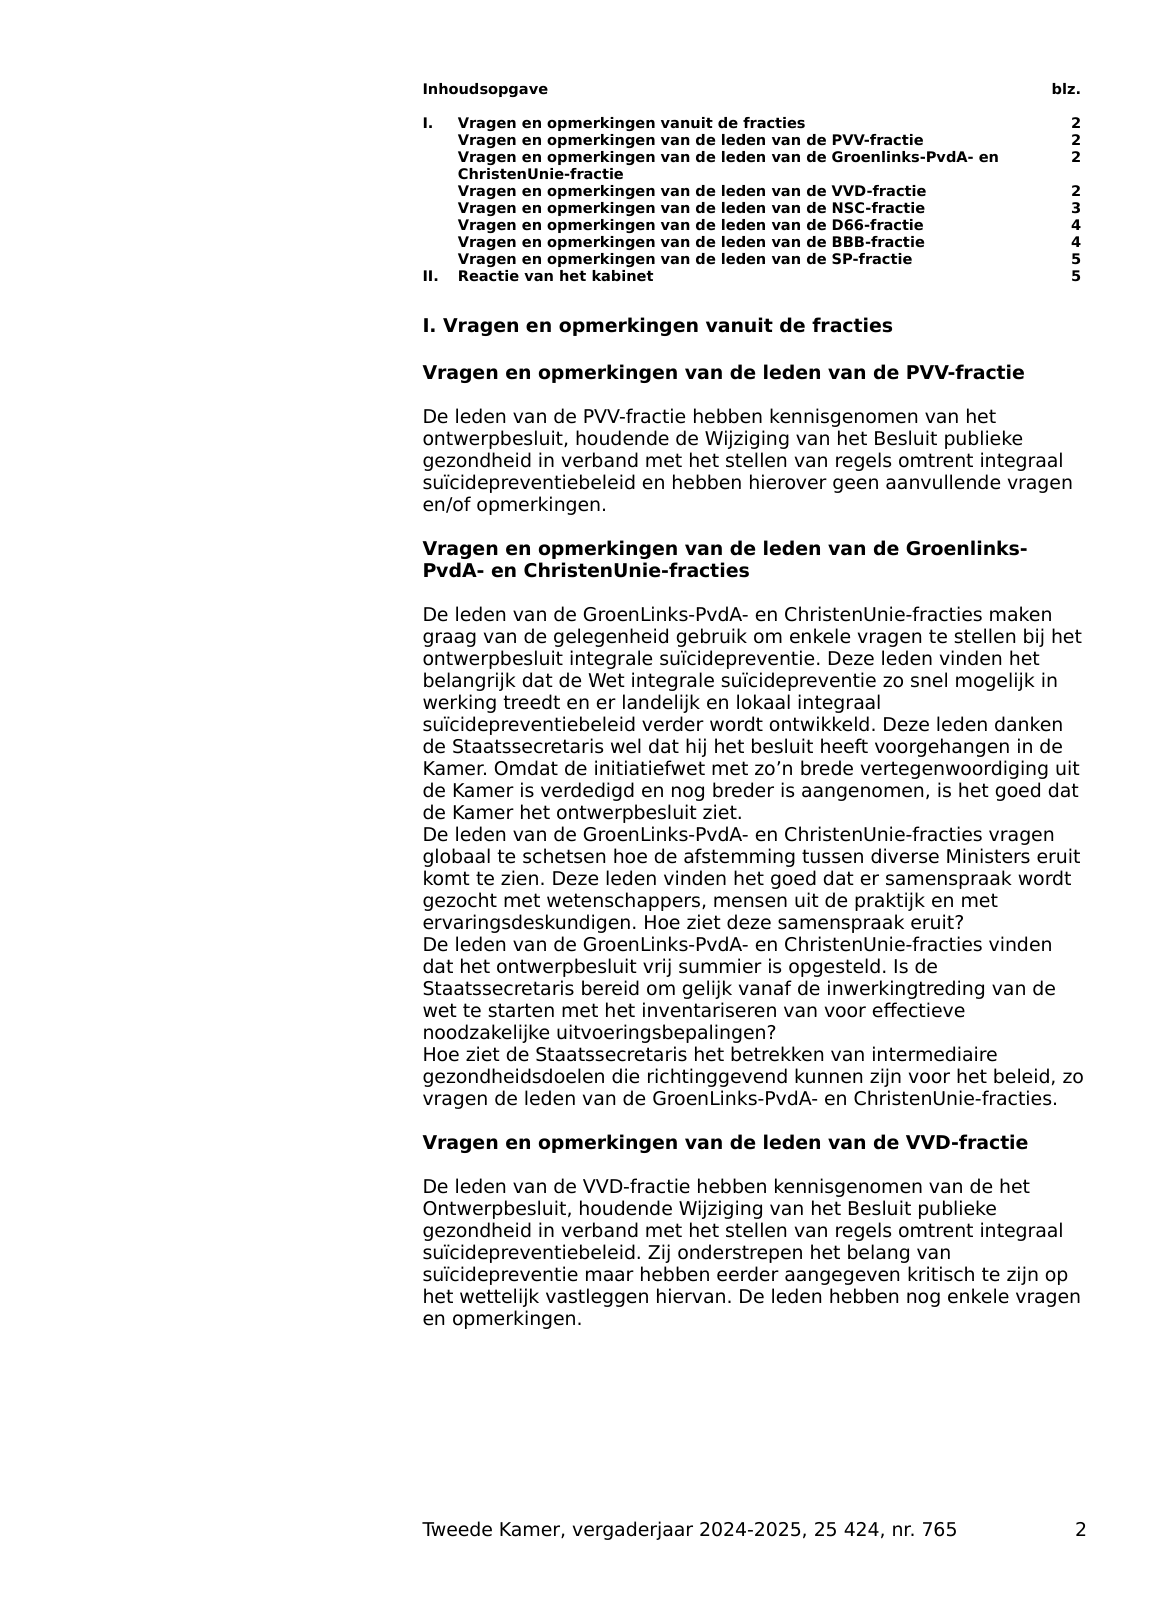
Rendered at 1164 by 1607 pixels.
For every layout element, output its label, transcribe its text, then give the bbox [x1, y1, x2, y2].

table_cell [422, 98, 452, 115]
text De leden van de GroenLinks-PvdA- en ChristenUnie-fracties maken graag van de gelegenheid gebruik om enkele vragen te stellen bij het ontwerpbesluit integrale suïcidepreventie. Deze leden vinden het belangrijk dat de Wet integrale suïcidepreventie zo snel mogelijk in werking treedt en er landelijk en lokaal integraal suïcidepreventiebeleid verder wordt ontwikkeld. Deze leden danken de Staatssecretaris wel dat hij het besluit heeft voorgehangen in de Kamer. Omdat de initiatiefwet met zo’n brede vertegenwoordiging uit de Kamer is verdedigd en nog breder is aangenomen, is het goed dat de Kamer het ontwerpbesluit ziet. [422, 604, 1087, 824]
table_cell [422, 132, 452, 149]
table_cell Vragen en opmerkingen van de leden van de VVD-fractie [452, 183, 1028, 200]
table_cell 4 [1028, 234, 1087, 251]
table_cell 5 [1028, 251, 1087, 268]
table_cell 5 [1028, 268, 1087, 285]
table_cell I. [422, 115, 452, 132]
subtitle Vragen en opmerkingen van de leden van de PVV-fractie [422, 362, 1087, 384]
table_cell 2 [1028, 115, 1087, 132]
text De leden van de GroenLinks-PvdA- en ChristenUnie-fracties vragen globaal te schetsen hoe de afstemming tussen diverse Ministers eruit komt te zien. Deze leden vinden het goed dat er samenspraak wordt gezocht met wetenschappers, mensen uit de praktijk en met ervaringsdeskundigen. Hoe ziet deze samenspraak eruit? [422, 824, 1087, 934]
table_cell Vragen en opmerkingen van de leden van de Groenlinks-PvdA- en ChristenUnie-fractie [452, 149, 1028, 183]
subtitle Vragen en opmerkingen van de leden van de Groenlinks-PvdA- en ChristenUnie-fracties [422, 538, 1087, 582]
subtitle I. Vragen en opmerkingen vanuit de fracties [422, 315, 1087, 337]
table_cell II. [422, 268, 452, 285]
text Hoe ziet de Staatssecretaris het betrekken van intermediaire gezondheidsdoelen die richtinggevend kunnen zijn voor het beleid, zo vragen de leden van de GroenLinks-PvdA- en ChristenUnie-fracties. [422, 1044, 1087, 1109]
table_cell 2 [1028, 132, 1087, 149]
table_cell [422, 234, 452, 251]
table_cell Vragen en opmerkingen van de leden van de SP-fractie [452, 251, 1028, 268]
subtitle Vragen en opmerkingen van de leden van de VVD-fractie [422, 1132, 1087, 1154]
table_cell 4 [1028, 217, 1087, 234]
table_cell [422, 200, 452, 217]
table_cell Vragen en opmerkingen vanuit de fracties [452, 115, 1028, 132]
table_cell Vragen en opmerkingen van de leden van de BBB-fractie [452, 234, 1028, 251]
table_cell Reactie van het kabinet [452, 268, 1028, 285]
table_cell Vragen en opmerkingen van de leden van de NSC-fractie [452, 200, 1028, 217]
table_cell [422, 183, 452, 200]
table_header blz. [1028, 81, 1087, 98]
table_cell [422, 217, 452, 234]
table_cell [422, 251, 452, 268]
text De leden van de VVD-fractie hebben kennisgenomen van de het Ontwerpbesluit, houdende Wijziging van het Besluit publieke gezondheid in verband met het stellen van regels omtrent integraal suïcidepreventiebeleid. Zij onderstrepen het belang van suïcidepreventie maar hebben eerder aangegeven kritisch te zijn op het wettelijk vastleggen hiervan. De leden hebben nog enkele vragen en opmerkingen. [422, 1176, 1087, 1330]
table_cell 3 [1028, 200, 1087, 217]
table_cell Vragen en opmerkingen van de leden van de D66-fractie [452, 217, 1028, 234]
table_cell Vragen en opmerkingen van de leden van de PVV-fractie [452, 132, 1028, 149]
text De leden van de PVV-fractie hebben kennisgenomen van het ontwerpbesluit, houdende de Wijziging van het Besluit publieke gezondheid in verband met het stellen van regels omtrent integraal suïcidepreventiebeleid en hebben hierover geen aanvullende vragen en/of opmerkingen. [422, 406, 1087, 516]
table_cell 2 [1028, 183, 1087, 200]
table_cell 2 [1028, 149, 1087, 183]
table_cell [422, 149, 452, 183]
table_header Inhoudsopgave [422, 81, 1028, 98]
table_cell [1028, 98, 1087, 115]
table_cell [452, 98, 1028, 115]
text De leden van de GroenLinks-PvdA- en ChristenUnie-fracties vinden dat het ontwerpbesluit vrij summier is opgesteld. Is de Staatssecretaris bereid om gelijk vanaf de inwerkingtreding van de wet te starten met het inventariseren van voor effectieve noodzakelijke uitvoeringsbepalingen? [422, 934, 1087, 1044]
